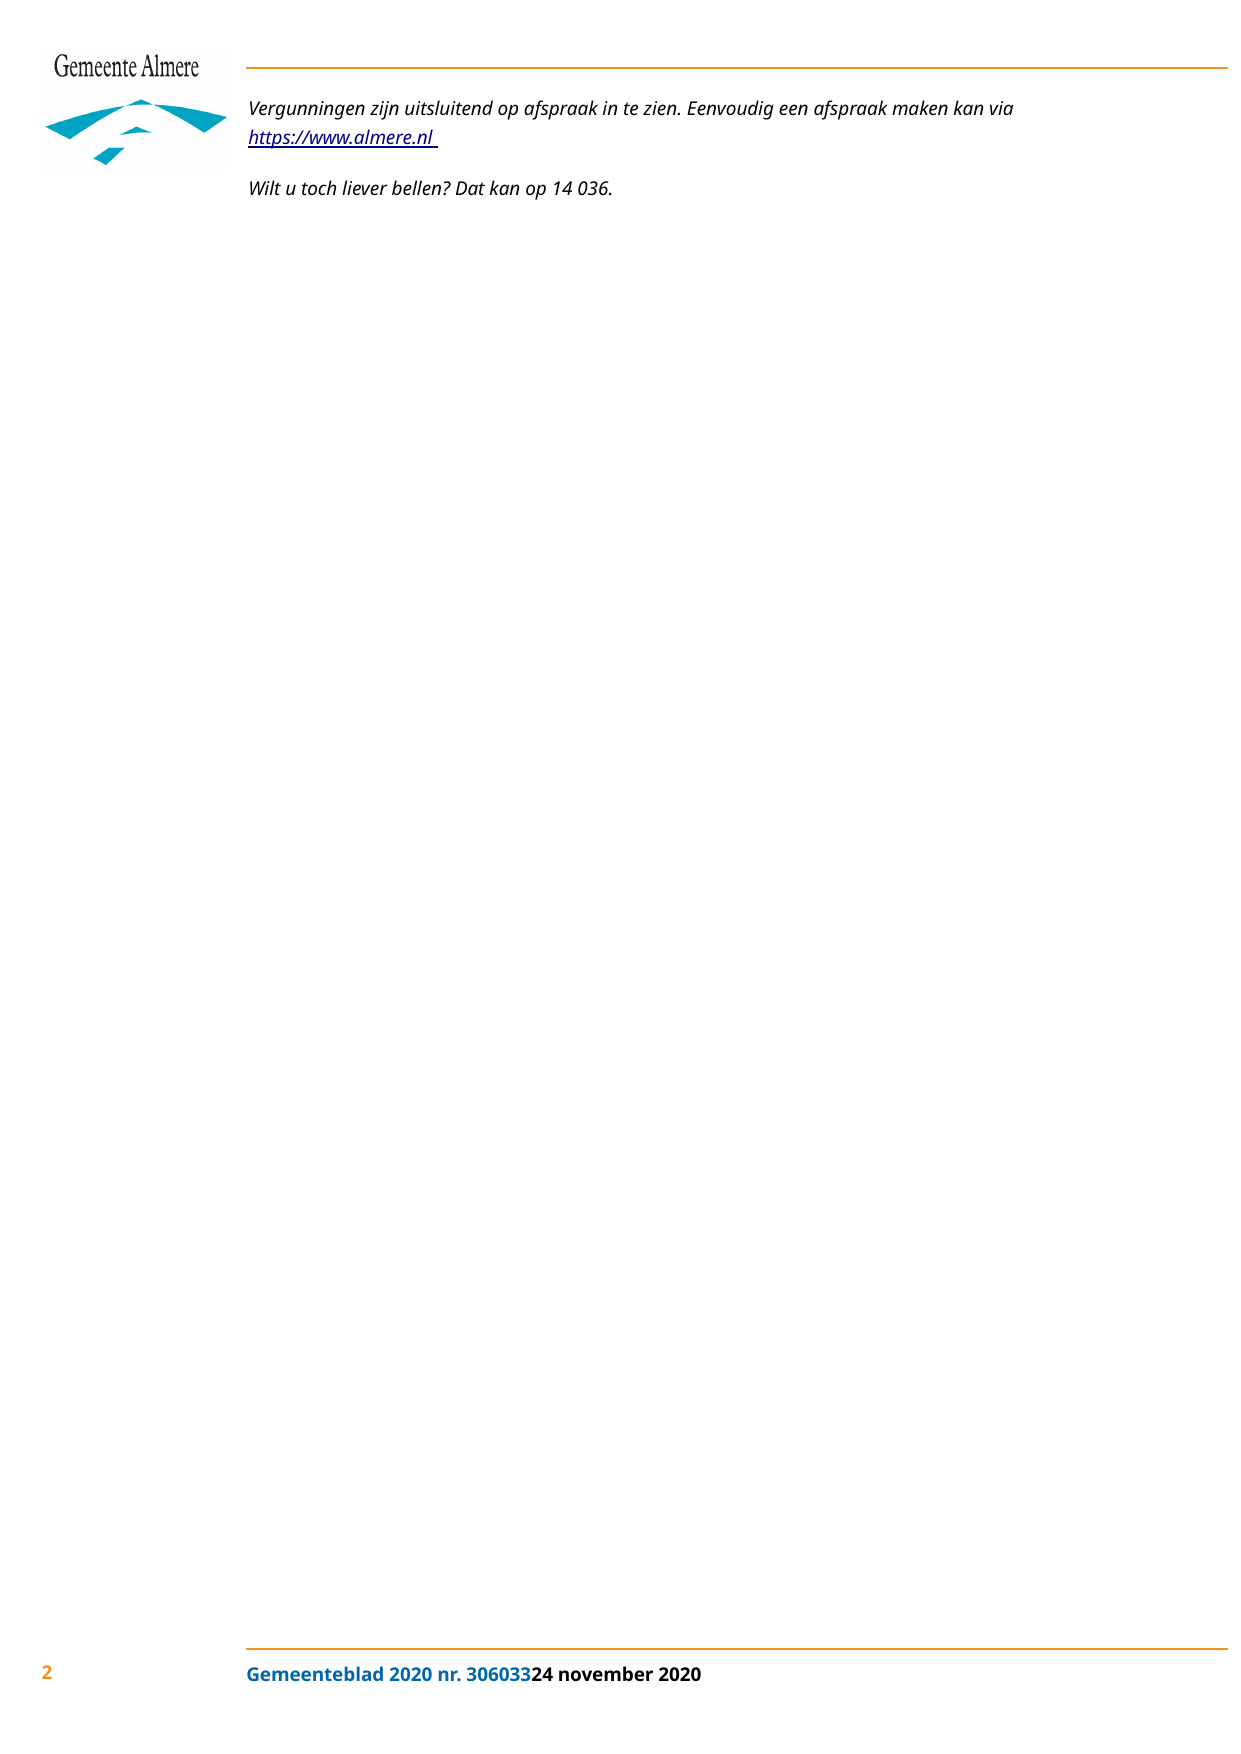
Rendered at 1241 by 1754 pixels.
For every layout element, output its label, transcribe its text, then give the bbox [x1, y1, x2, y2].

text Wilt u toch liever bellen? Dat kan op 14 036. [248, 175, 1152, 201]
text Vergunningen zijn uitsluitend op afspraak in te zien. Eenvoudig een afspraak maken kan via https://www.almere.nl [248, 95, 1152, 150]
picture [41, 47, 231, 172]
